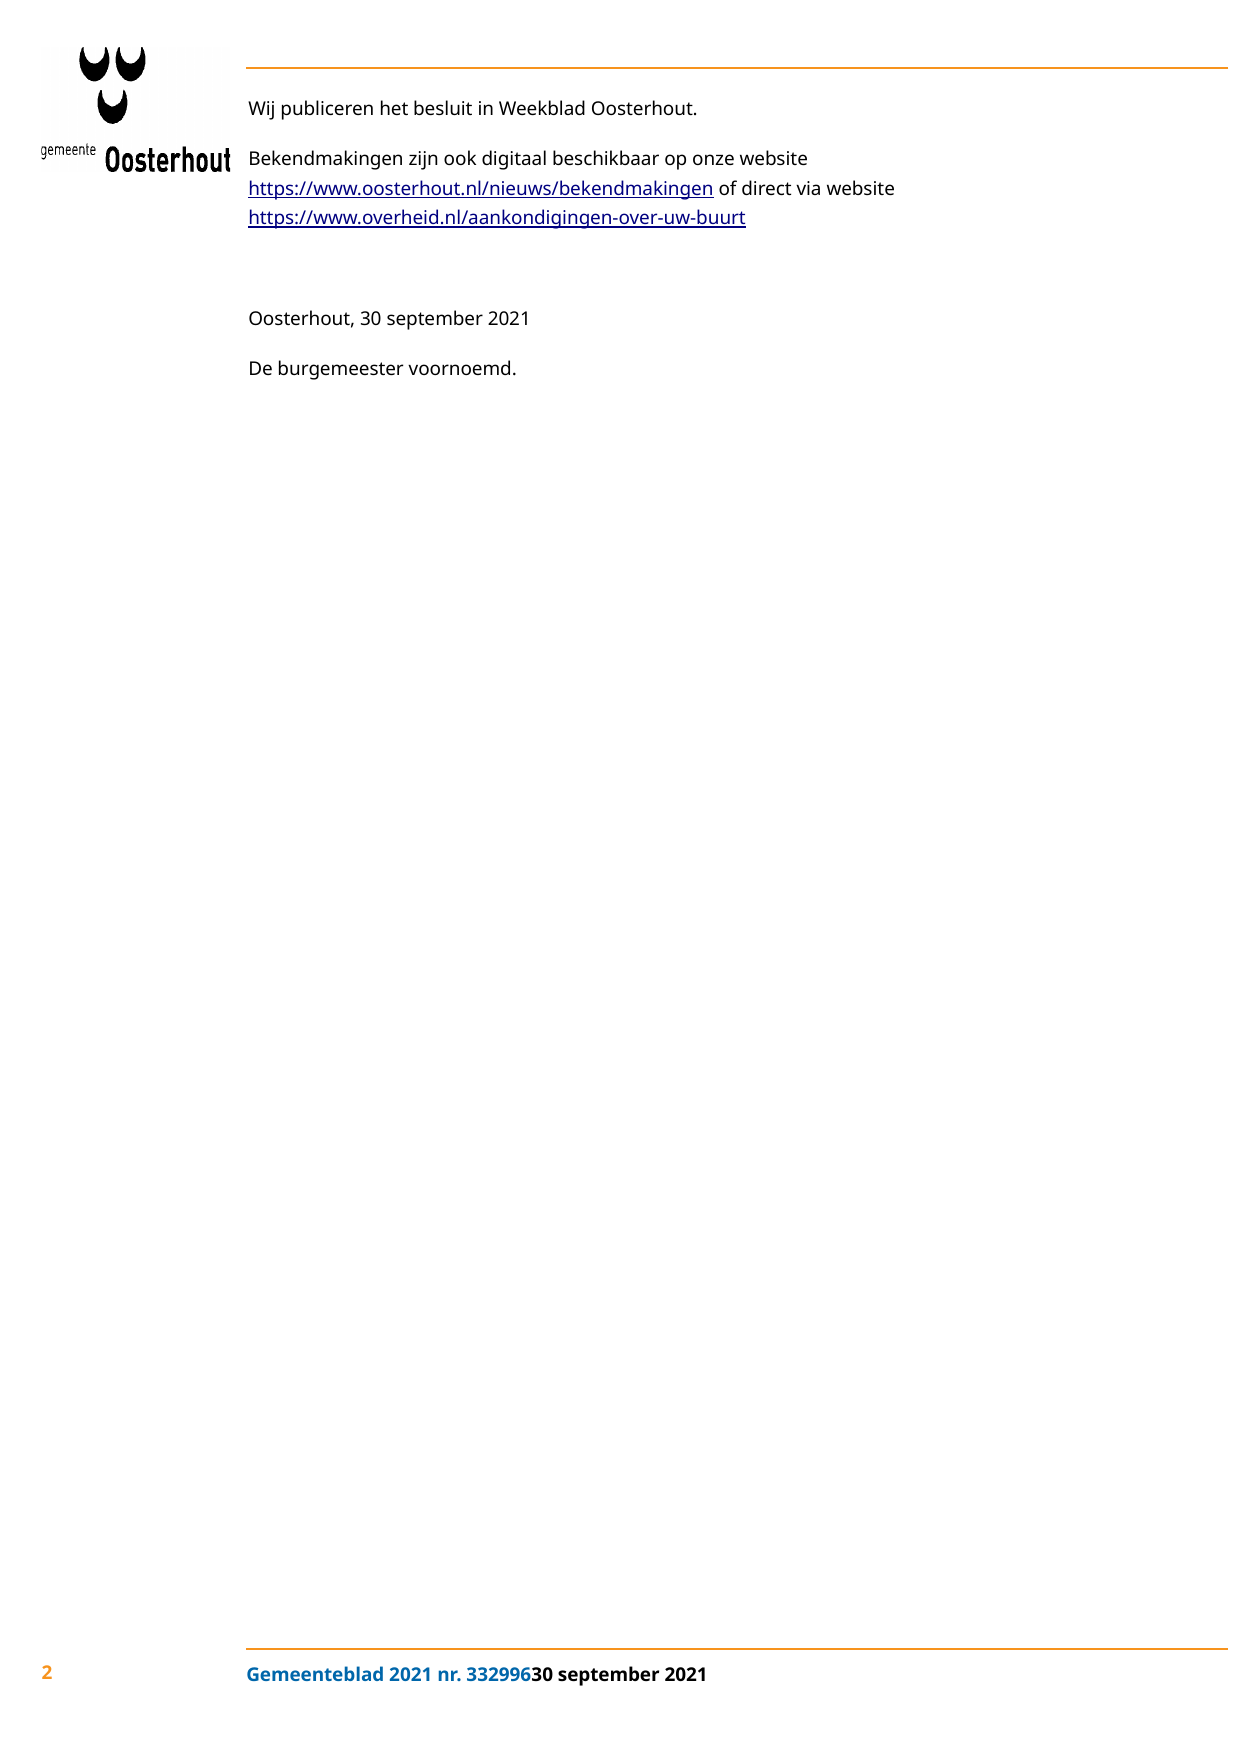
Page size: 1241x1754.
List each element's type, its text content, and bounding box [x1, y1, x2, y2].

text Oosterhout, 30 september 2021 [248, 305, 1152, 331]
text Bekendmakingen zijn ook digitaal beschikbaar op onze website https://www.oosterhout.nl/nieuws/bekendmakingen of direct via website https://www.overheid.nl/aankondigingen-over-uw-buurt [248, 145, 1152, 230]
text Wij publiceren het besluit in Weekblad Oosterhout. [248, 95, 1152, 121]
picture [41, 47, 231, 172]
text De burgemeester voornoemd. [248, 356, 1152, 381]
